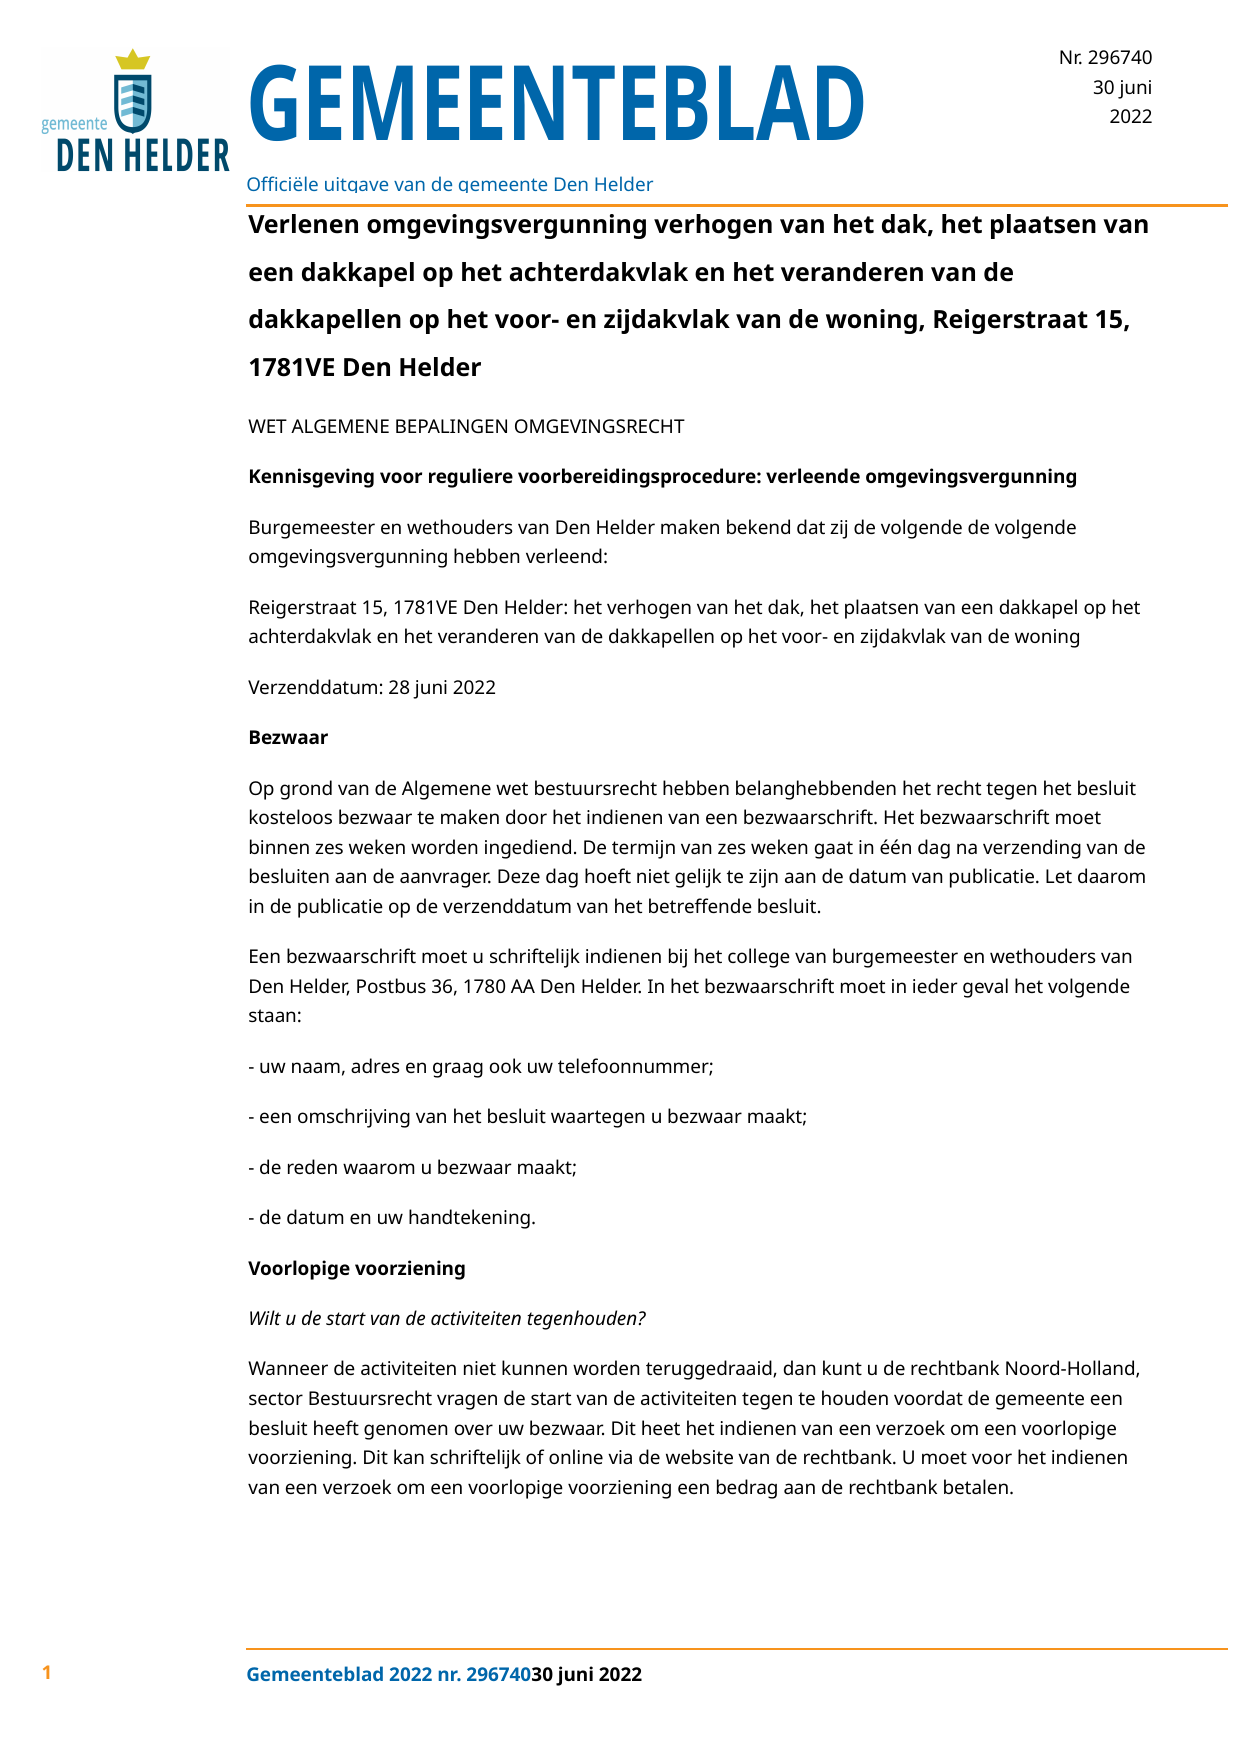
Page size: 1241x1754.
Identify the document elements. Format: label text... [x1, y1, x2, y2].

text Op grond van de Algemene wet bestuursrecht hebben belanghebbenden het recht tegen het besluit kosteloos bezwaar te maken door het indienen van een bezwaarschrift. Het bezwaarschrift moet binnen zes weken worden ingediend. De termijn van zes weken gaat in één dag na verzending van de besluiten aan de aanvrager. Deze dag hoeft niet gelijk te zijn aan de datum van publicatie. Let daarom in de publicatie op de verzenddatum van het betreffende besluit. [248, 775, 1152, 919]
picture [63, 144, 68, 165]
text Wilt u de start van de activiteiten tegenhouden? [248, 1305, 1152, 1331]
text WET ALGEMENE BEPALINGEN OMGEVINGSRECHT [248, 413, 1152, 439]
text - een omschrijving van het besluit waartegen u bezwaar maakt; [248, 1103, 1152, 1129]
picture [220, 160, 224, 172]
text Burgemeester en wethouders van Den Helder maken bekend dat zij de volgende de volgende omgevingsvergunning hebben verleend: [248, 514, 1152, 569]
text Bezwaar [248, 724, 1152, 750]
text Voorlopige voorziening [248, 1255, 1152, 1281]
text - uw naam, adres en graag ook uw telefoonnummer; [248, 1053, 1152, 1079]
text Verzenddatum: 28 juni 2022 [248, 674, 1152, 700]
picture [130, 157, 135, 172]
text Wanneer de activiteiten niet kunnen worden teruggedraaid, dan kunt u de rechtbank Noord-Holland, sector Bestuursrecht vragen de start van de activiteiten tegen te houden voordat de gemeente een besluit heeft genomen over uw bezwaar. Dit heet het indienen van een verzoek om een voorlopige voorziening. Dit kan schriftelijk of online via de website van de rechtbank. U moet voor het indienen van een verzoek om een voorlopige voorziening een bedrag aan de rechtbank betalen. [248, 1356, 1152, 1500]
text - de reden waarom u bezwaar maakt; [248, 1154, 1152, 1180]
text Een bezwaarschrift moet u schriftelijk indienen bij het college van burgemeester en wethouders van Den Helder, Postbus 36, 1780 AA Den Helder. In het bezwaarschrift moet in ieder geval het volgende staan: [248, 943, 1152, 1028]
picture [182, 144, 187, 165]
text Verlenen omgevingsvergunning verhogen van het dak, het plaatsen van een dakkapel op het achterdakvlak en het veranderen van de dakkapellen op het voor- en zijdakvlak van de woning, Reigerstraat 15, 1781VE Den Helder [248, 207, 1152, 384]
text Reigerstraat 15, 1781VE Den Helder: het verhogen van het dak, het plaatsen van een dakkapel op het achterdakvlak en het veranderen van de dakkapellen op het voor- en zijdakvlak van de woning [248, 594, 1152, 649]
picture [41, 47, 231, 172]
text Kennisgeving voor reguliere voorbereidingsprocedure: verleende omgevingsvergunning [248, 463, 1152, 489]
picture [100, 154, 106, 172]
text - de datum en uw handtekening. [248, 1204, 1152, 1230]
